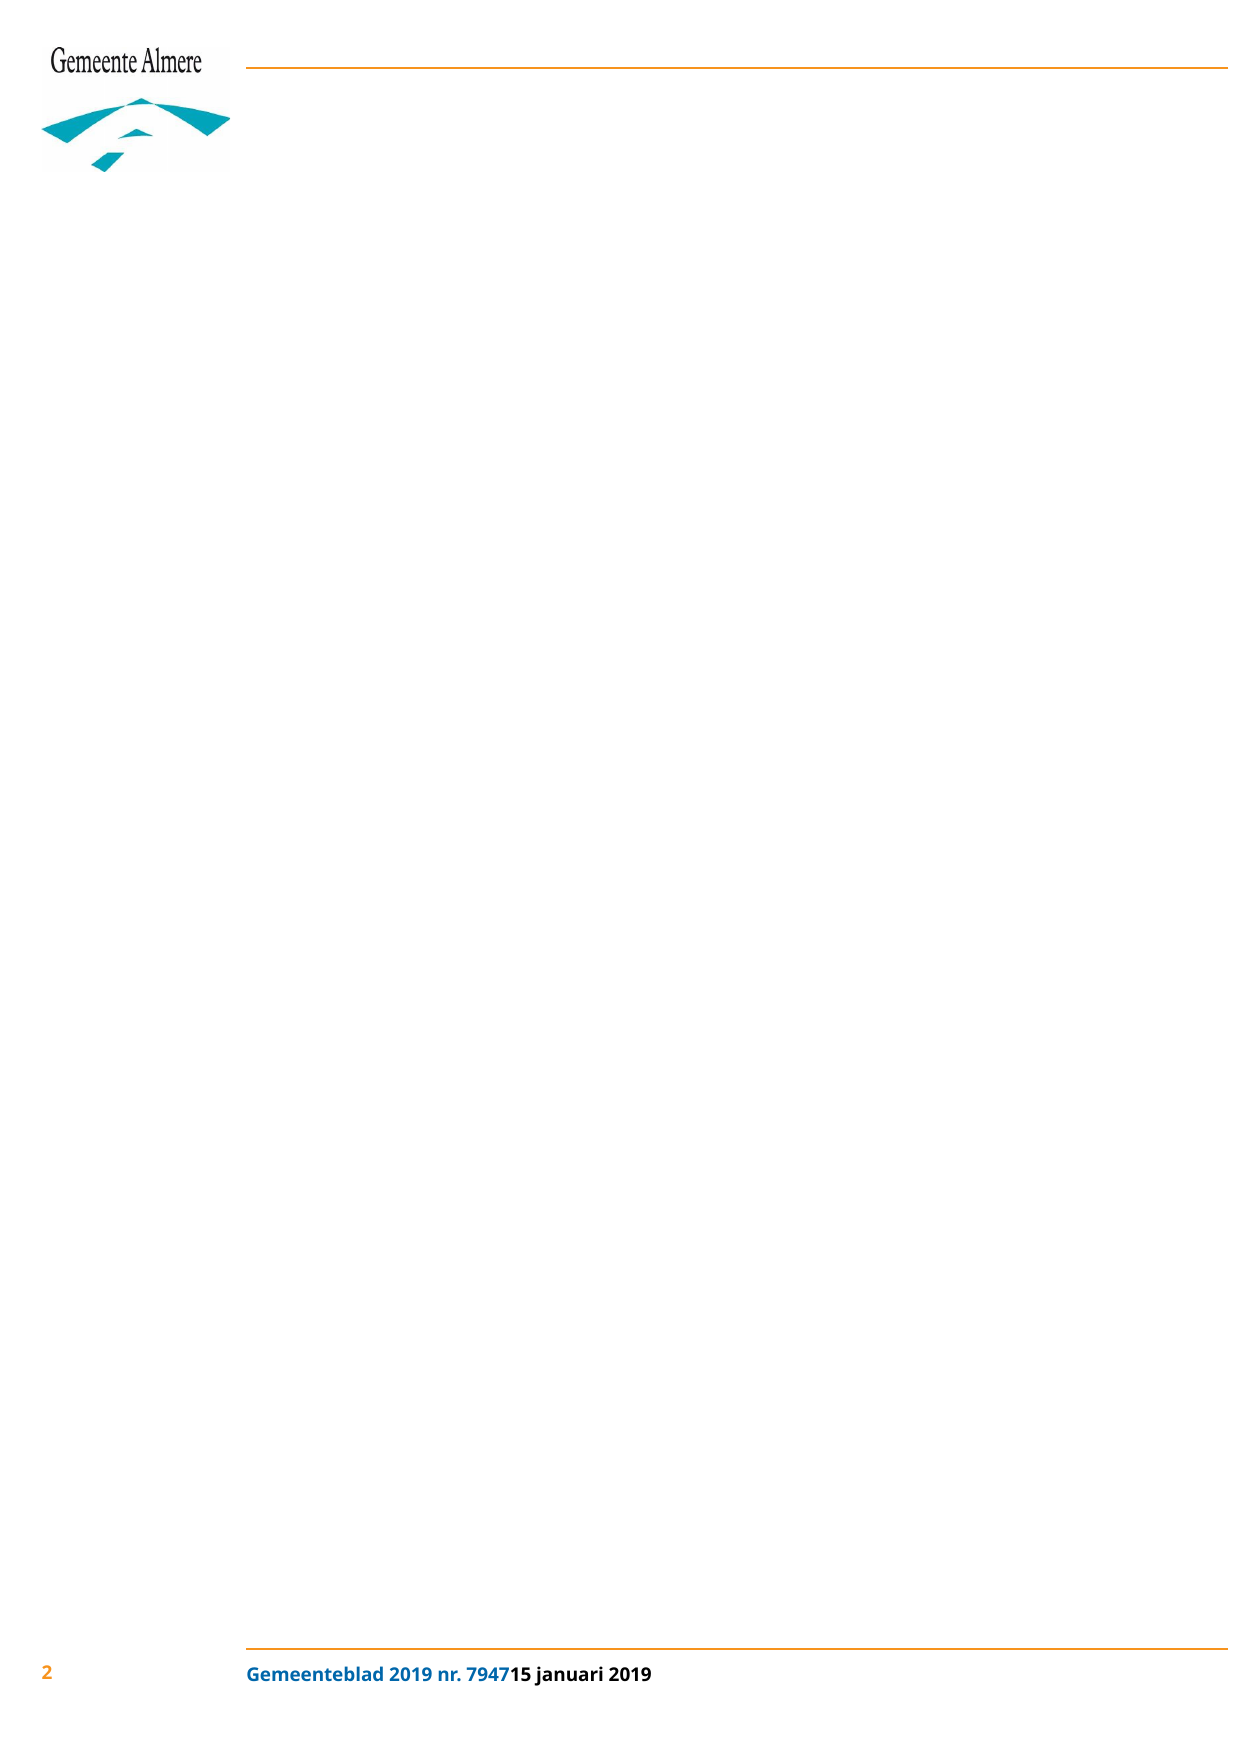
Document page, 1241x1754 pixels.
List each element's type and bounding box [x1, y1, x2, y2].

picture [41, 47, 231, 172]
